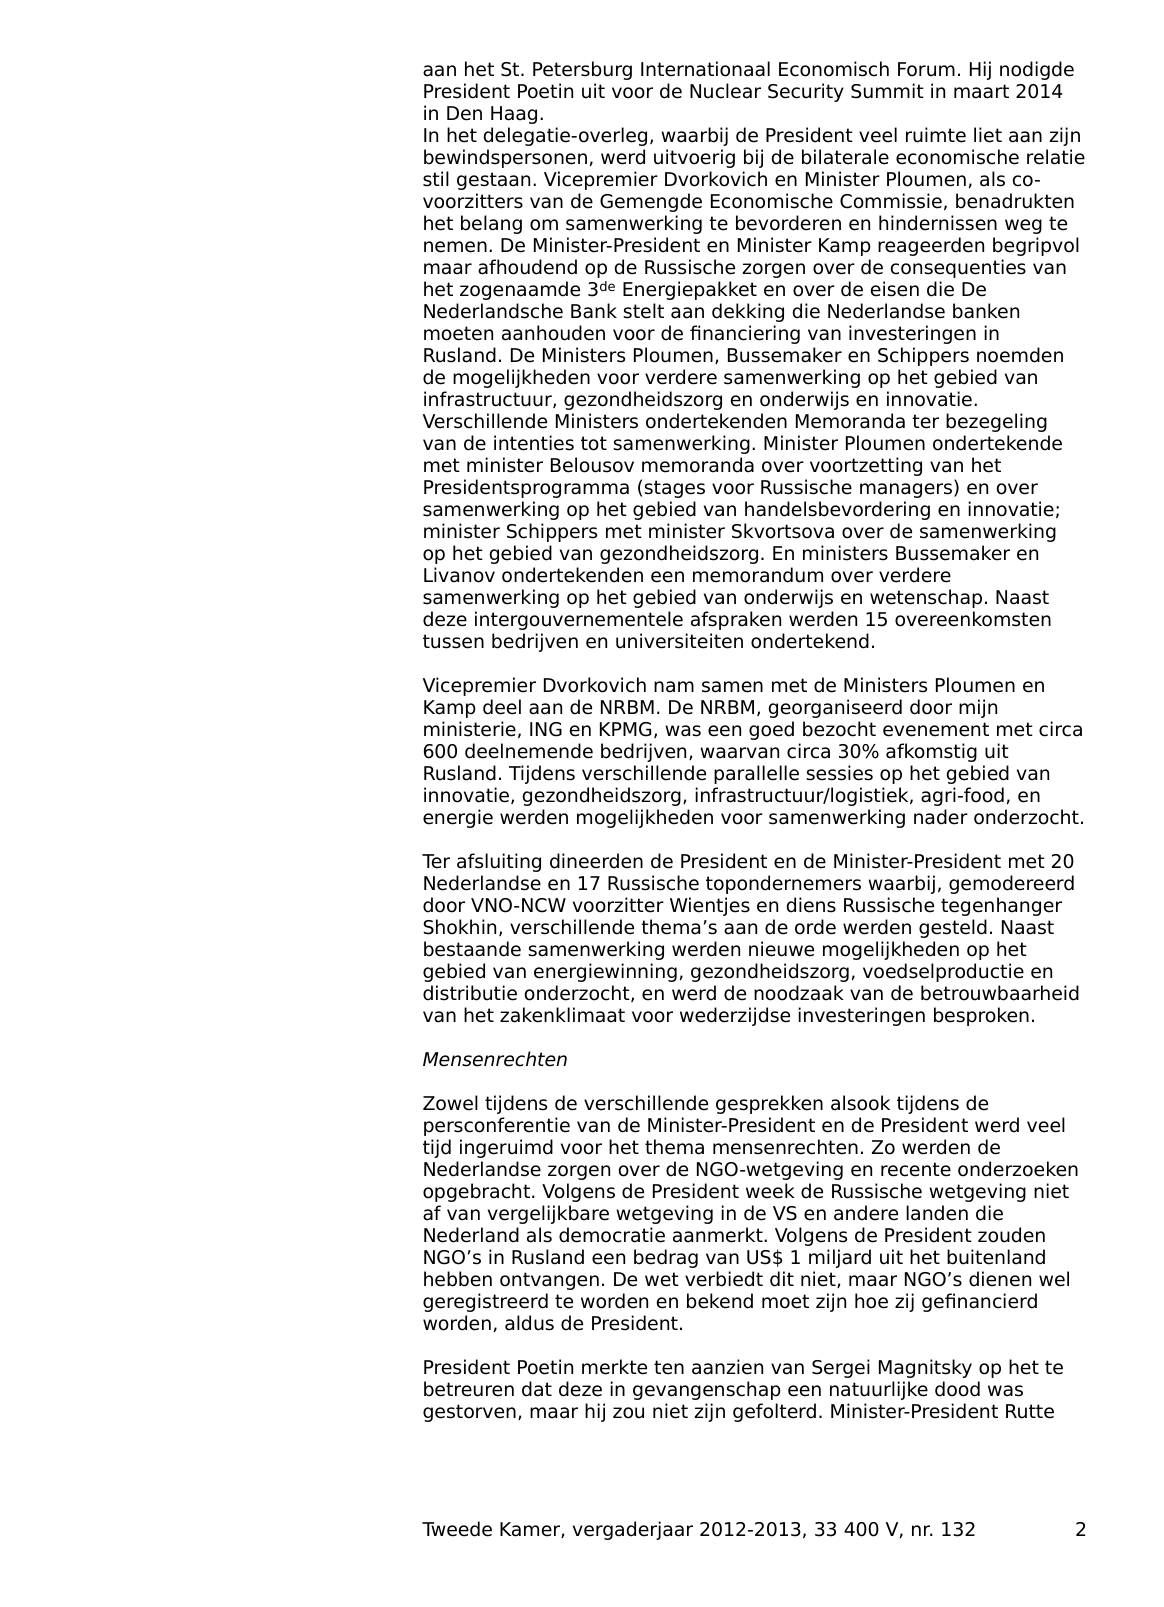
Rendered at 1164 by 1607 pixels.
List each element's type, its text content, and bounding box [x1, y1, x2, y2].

subtitle Mensenrechten [422, 1049, 1087, 1071]
text Zowel tijdens de verschillende gesprekken alsook tijdens de persconferentie van de Minister-President en de President werd veel tijd ingeruimd voor het thema mensenrechten. Zo werden de Nederlandse zorgen over de NGO-wetgeving en recente onderzoeken opgebracht. Volgens de President week de Russische wetgeving niet af van vergelijkbare wetgeving in de VS en andere landen die Nederland als democratie aanmerkt. Volgens de President zouden NGO’s in Rusland een bedrag van US$ 1 miljard uit het buitenland hebben ontvangen. De wet verbiedt dit niet, maar NGO’s dienen wel geregistreerd te worden en bekend moet zijn hoe zij gefinancierd worden, aldus de President. [422, 1093, 1087, 1335]
text Vicepremier Dvorkovich nam samen met de Ministers Ploumen en Kamp deel aan de NRBM. De NRBM, georganiseerd door mijn ministerie, ING en KPMG, was een goed bezocht evenement met circa 600 deelnemende bedrijven, waarvan circa 30% afkomstig uit Rusland. Tijdens verschillende parallelle sessies op het gebied van innovatie, gezondheidszorg, infrastructuur/logistiek, agri-food, en energie werden mogelijkheden voor samenwerking nader onderzocht. [422, 675, 1087, 828]
text In het delegatie-overleg, waarbij de President veel ruimte liet aan zijn bewindspersonen, werd uitvoerig bij de bilaterale economische relatie stil gestaan. Vicepremier Dvorkovich en Minister Ploumen, als co-voorzitters van de Gemengde Economische Commissie, benadrukten het belang om samenwerking te bevorderen en hindernissen weg te nemen. De Minister-President en Minister Kamp reageerden begripvol maar afhoudend op de Russische zorgen over de consequenties van het zogenaamde 3de Energiepakket en over de eisen die De Nederlandsche Bank stelt aan dekking die Nederlandse banken moeten aanhouden voor de financiering van investeringen in Rusland. De Ministers Ploumen, Bussemaker en Schippers noemden de mogelijkheden voor verdere samenwerking op het gebied van infrastructuur, gezondheidszorg en onderwijs en innovatie. Verschillende Ministers ondertekenden Memoranda ter bezegeling van de intenties tot samenwerking. Minister Ploumen ondertekende met minister Belousov memoranda over voortzetting van het Presidentsprogramma (stages voor Russische managers) en over samenwerking op het gebied van handelsbevordering en innovatie; minister Schippers met minister Skvortsova over de samenwerking op het gebied van gezondheidszorg. En ministers Bussemaker en Livanov ondertekenden een memorandum over verdere samenwerking op het gebied van onderwijs en wetenschap. Naast deze intergouvernementele afspraken werden 15 overeenkomsten tussen bedrijven en universiteiten ondertekend. [422, 125, 1087, 652]
text aan het St. Petersburg Internationaal Economisch Forum. Hij nodigde President Poetin uit voor de Nuclear Security Summit in maart 2014 in Den Haag. [422, 59, 1087, 125]
text President Poetin merkte ten aanzien van Sergei Magnitsky op het te betreuren dat deze in gevangenschap een natuurlijke dood was gestorven, maar hij zou niet zijn gefolterd. Minister-President Rutte [422, 1357, 1087, 1423]
text Ter afsluiting dineerden de President en de Minister-President met 20 Nederlandse en 17 Russische topondernemers waarbij, gemodereerd door VNO-NCW voorzitter Wientjes en diens Russische tegenhanger Shokhin, verschillende thema’s aan de orde werden gesteld. Naast bestaande samenwerking werden nieuwe mogelijkheden op het gebied van energiewinning, gezondheidszorg, voedselproductie en distributie onderzocht, en werd de noodzaak van de betrouwbaarheid van het zakenklimaat voor wederzijdse investeringen besproken. [422, 851, 1087, 1027]
